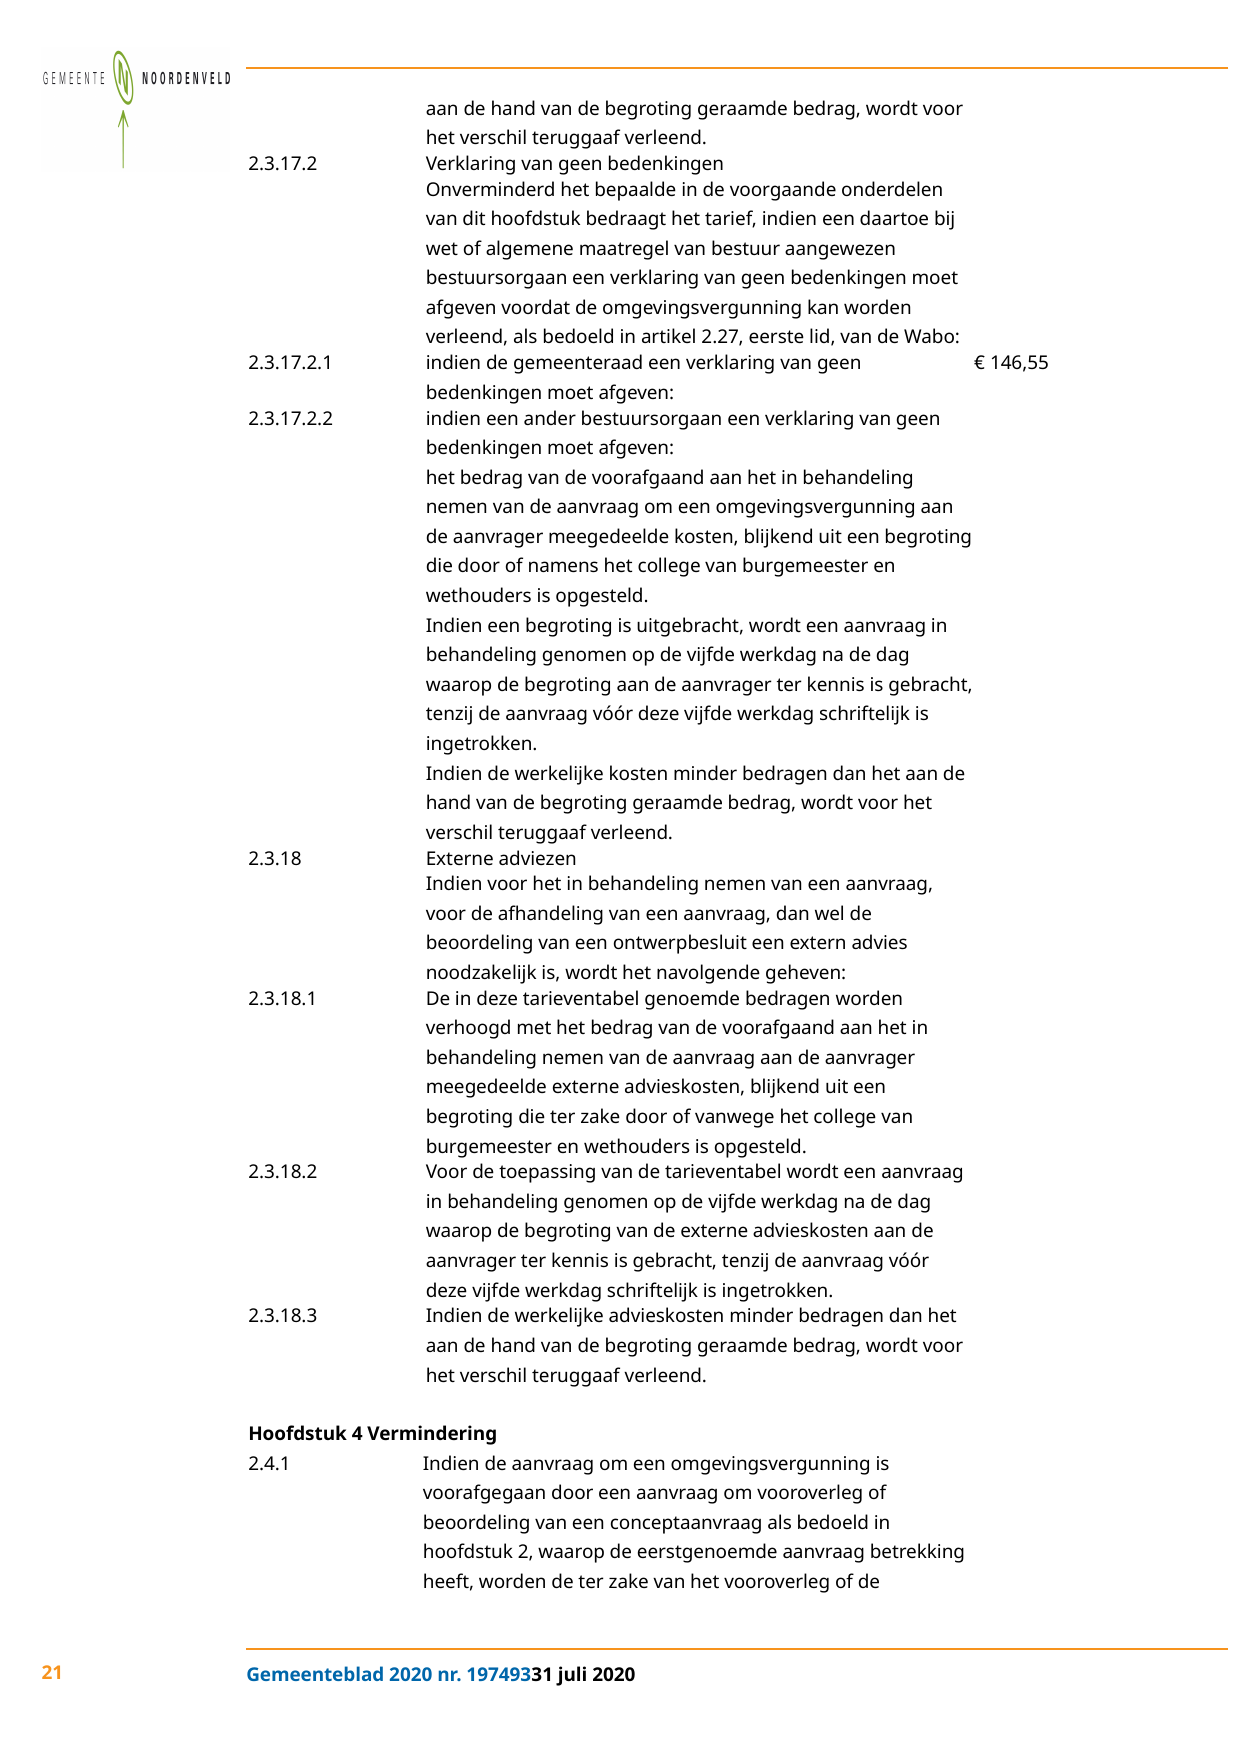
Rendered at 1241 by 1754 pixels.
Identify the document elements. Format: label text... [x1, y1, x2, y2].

table_cell [974, 176, 1152, 349]
text Hoofdstuk 4 Vermindering [248, 1420, 1152, 1446]
table_cell [974, 870, 1152, 985]
table_cell [248, 870, 426, 985]
table_cell 2.3.18.2 [248, 1159, 426, 1303]
table_cell Verklaring van geen bedenkingen [426, 150, 974, 176]
table_header Indien de aanvraag om een omgevingsvergunning is voorafgegaan door een aanvraag om vooroverleg of beoordeling van een conceptaanvraag als bedoeld in hoofdstuk 2, waarop de eerstgenoemde aanvraag betrekking heeft, worden de ter zake van het vooroverleg of de [423, 1450, 977, 1594]
table_cell 2.3.17.2 [248, 150, 426, 176]
table_cell [974, 985, 1152, 1158]
table_header 2.4.1 [248, 1450, 423, 1594]
table_cell [974, 95, 1152, 150]
table_cell [974, 845, 1152, 870]
table_cell 2.3.18.3 [248, 1303, 426, 1387]
table_cell Voor de toepassing van de tarieventabel wordt een aanvraag in behandeling genomen op de vijfde werkdag na de dag waarop de begroting van de externe advieskosten aan de aanvrager ter kennis is gebracht, tenzij de aanvraag vóór deze vijfde werkdag schriftelijk is ingetrokken. [426, 1159, 974, 1303]
table_cell Onverminderd het bepaalde in de voorgaande onderdelen van dit hoofdstuk bedraagt het tarief, indien een daartoe bij wet of algemene maatregel van bestuur aangewezen bestuursorgaan een verklaring van geen bedenkingen moet afgeven voordat de omgevingsvergunning kan worden verleend, als bedoeld in artikel 2.27, eerste lid, van de Wabo: [426, 176, 974, 349]
table_cell indien een ander bestuursorgaan een verklaring van geen bedenkingen moet afgeven: het bedrag van de voorafgaand aan het in behandeling nemen van de aanvraag om een omgevingsvergunning aan de aanvrager meegedeelde kosten, blijkend uit een begroting die door of namens het college van burgemeester en wethouders is opgesteld. Indien een begroting is uitgebracht, wordt een aanvraag in behandeling genomen op de vijfde werkdag na de dag waarop de begroting aan de aanvrager ter kennis is gebracht, tenzij de aanvraag vóór deze vijfde werkdag schriftelijk is ingetrokken. Indien de werkelijke kosten minder bedragen dan het aan de hand van de begroting geraamde bedrag, wordt voor het verschil teruggaaf verleend. [426, 405, 974, 845]
table_cell [974, 405, 1152, 845]
table_cell Indien de werkelijke advieskosten minder bedragen dan het aan de hand van de begroting geraamde bedrag, wordt voor het verschil teruggaaf verleend. [426, 1303, 974, 1387]
table_cell € 146,55 [974, 350, 1152, 405]
table_header [977, 1450, 1152, 1594]
table_cell [974, 1159, 1152, 1303]
table_cell [974, 150, 1152, 176]
table_cell [248, 176, 426, 349]
picture [41, 47, 231, 172]
table_cell 2.3.17.2.2 [248, 405, 426, 845]
table_cell [974, 1303, 1152, 1387]
table_cell De in deze tarieventabel genoemde bedragen worden verhoogd met het bedrag van de voorafgaand aan het in behandeling nemen van de aanvraag aan de aanvrager meegedeelde externe advieskosten, blijkend uit een begroting die ter zake door of vanwege het college van burgemeester en wethouders is opgesteld. [426, 985, 974, 1158]
table_cell [248, 95, 426, 150]
table_cell Externe adviezen [426, 845, 974, 870]
table_cell Indien voor het in behandeling nemen van een aanvraag, voor de afhandeling van een aanvraag, dan wel de beoordeling van een ontwerpbesluit een extern advies noodzakelijk is, wordt het navolgende geheven: [426, 870, 974, 985]
table_cell 2.3.18.1 [248, 985, 426, 1158]
table_cell 2.3.17.2.1 [248, 350, 426, 405]
table_cell 2.3.18 [248, 845, 426, 870]
table_cell aan de hand van de begroting geraamde bedrag, wordt voor het verschil teruggaaf verleend. [426, 95, 974, 150]
table_cell indien de gemeenteraad een verklaring van geen bedenkingen moet afgeven: [426, 350, 974, 405]
